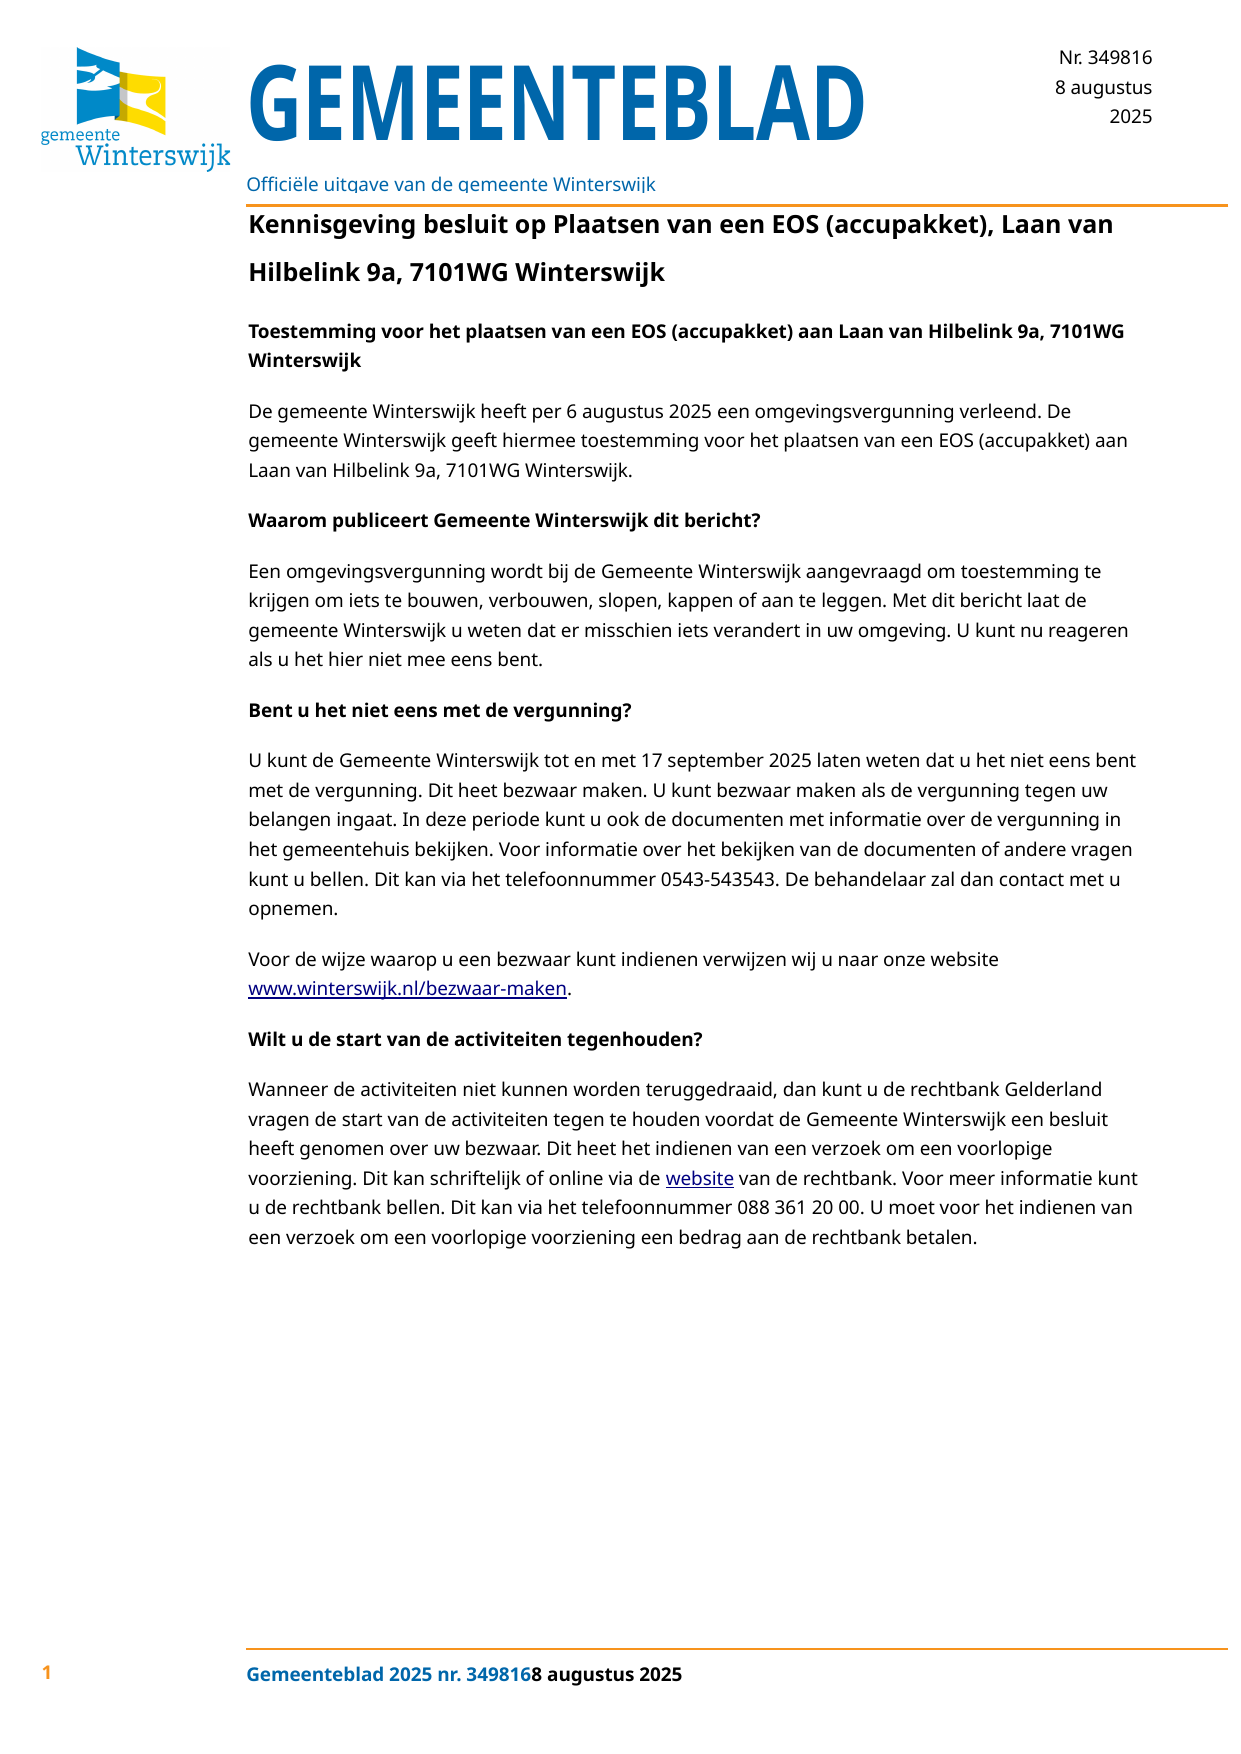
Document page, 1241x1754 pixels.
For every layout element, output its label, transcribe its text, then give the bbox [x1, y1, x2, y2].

text Wilt u de start van de activiteiten tegenhouden? [248, 1026, 1152, 1052]
text Bent u het niet eens met de vergunning? [248, 697, 1152, 723]
text Waarom publiceert Gemeente Winterswijk dit bericht? [248, 507, 1152, 533]
picture [225, 153, 231, 162]
text Wanneer de activiteiten niet kunnen worden teruggedraaid, dan kunt u de rechtbank Gelderland vragen de start van de activiteiten tegen te houden voordat de Gemeente Winterswijk een besluit heeft genomen over uw bezwaar. Dit heet het indienen van een verzoek om een voorlopige voorziening. Dit kan schriftelijk of online via de website van de rechtbank. Voor meer informatie kunt u de rechtbank bellen. Dit kan via het telefoonnummer 088 361 20 00. U moet voor het indienen van een verzoek om een voorlopige voorziening een bedrag aan de rechtbank betalen. [248, 1076, 1152, 1250]
text Een omgevingsvergunning wordt bij de Gemeente Winterswijk aangevraagd om toestemming te krijgen om iets te bouwen, verbouwen, slopen, kappen of aan te leggen. Met dit bericht laat de gemeente Winterswijk u weten dat er misschien iets verandert in uw omgeving. U kunt nu reageren als u het hier niet mee eens bent. [248, 558, 1152, 672]
text De gemeente Winterswijk heeft per 6 augustus 2025 een omgevingsvergunning verleend. De gemeente Winterswijk geeft hiermee toestemming voor het plaatsen van een EOS (accupakket) aan Laan van Hilbelink 9a, 7101WG Winterswijk. [248, 398, 1152, 483]
text Toestemming voor het plaatsen van een EOS (accupakket) aan Laan van Hilbelink 9a, 7101WG Winterswijk [248, 318, 1152, 373]
picture [41, 47, 231, 172]
text Kennisgeving besluit op Plaatsen van een EOS (accupakket), Laan van Hilbelink 9a, 7101WG Winterswijk [248, 207, 1152, 288]
text Voor de wijze waarop u een bezwaar kunt indienen verwijzen wij u naar onze website www.winterswijk.nl/bezwaar-maken. [248, 946, 1152, 1001]
text U kunt de Gemeente Winterswijk tot en met 17 september 2025 laten weten dat u het niet eens bent met de vergunning. Dit heet bezwaar maken. U kunt bezwaar maken als de vergunning tegen uw belangen ingaat. In deze periode kunt u ook de documenten met informatie over de vergunning in het gemeentehuis bekijken. Voor informatie over het bekijken van de documenten of andere vragen kunt u bellen. Dit kan via het telefoonnummer 0543-543543. De behandelaar zal dan contact met u opnemen. [248, 747, 1152, 921]
